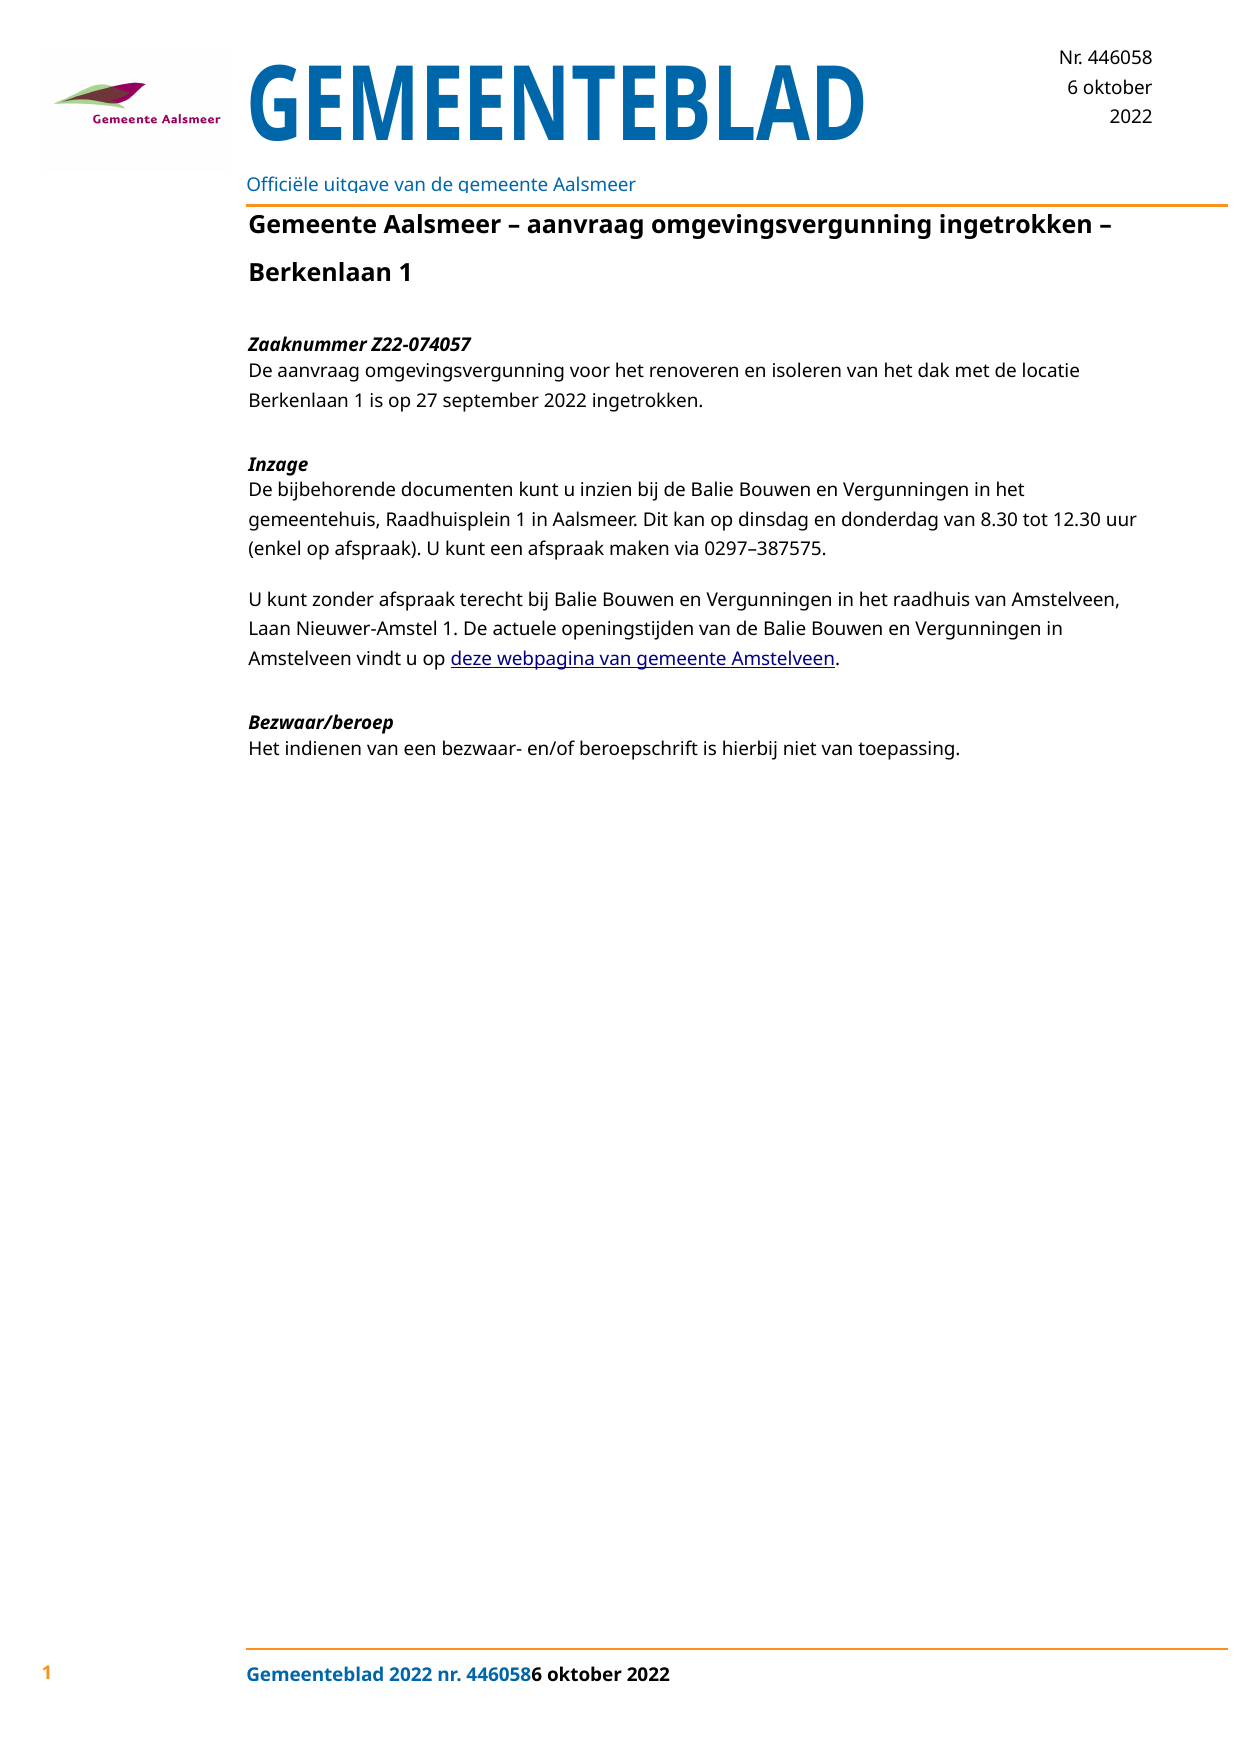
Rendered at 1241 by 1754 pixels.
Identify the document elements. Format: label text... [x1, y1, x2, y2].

text U kunt zonder afspraak terecht bij Balie Bouwen en Vergunningen in het raadhuis van Amstelveen, Laan Nieuwer-Amstel 1. De actuele openingstijden van de Balie Bouwen en Vergunningen in Amstelveen vindt u op deze webpagina van gemeente Amstelveen. [248, 586, 1152, 671]
text De bijbehorende documenten kunt u inzien bij de Balie Bouwen en Vergunningen in het gemeentehuis, Raadhuisplein 1 in Aalsmeer. Dit kan op dinsdag en donderdag van 8.30 tot 12.30 uur (enkel op afspraak). U kunt een afspraak maken via 0297–387575. [248, 476, 1152, 561]
text Bezwaar/beroep [248, 709, 1152, 735]
picture [41, 47, 231, 172]
text Het indienen van een bezwaar- en/of beroepschrift is hierbij niet van toepassing. [248, 735, 1152, 761]
text Inzage [248, 451, 1152, 476]
text Gemeente Aalsmeer – aanvraag omgevingsvergunning ingetrokken – Berkenlaan 1 [248, 207, 1152, 288]
text De aanvraag omgevingsvergunning voor het renoveren en isoleren van het dak met de locatie Berkenlaan 1 is op 27 september 2022 ingetrokken. [248, 357, 1152, 412]
text Zaaknummer Z22-074057 [248, 331, 1152, 357]
